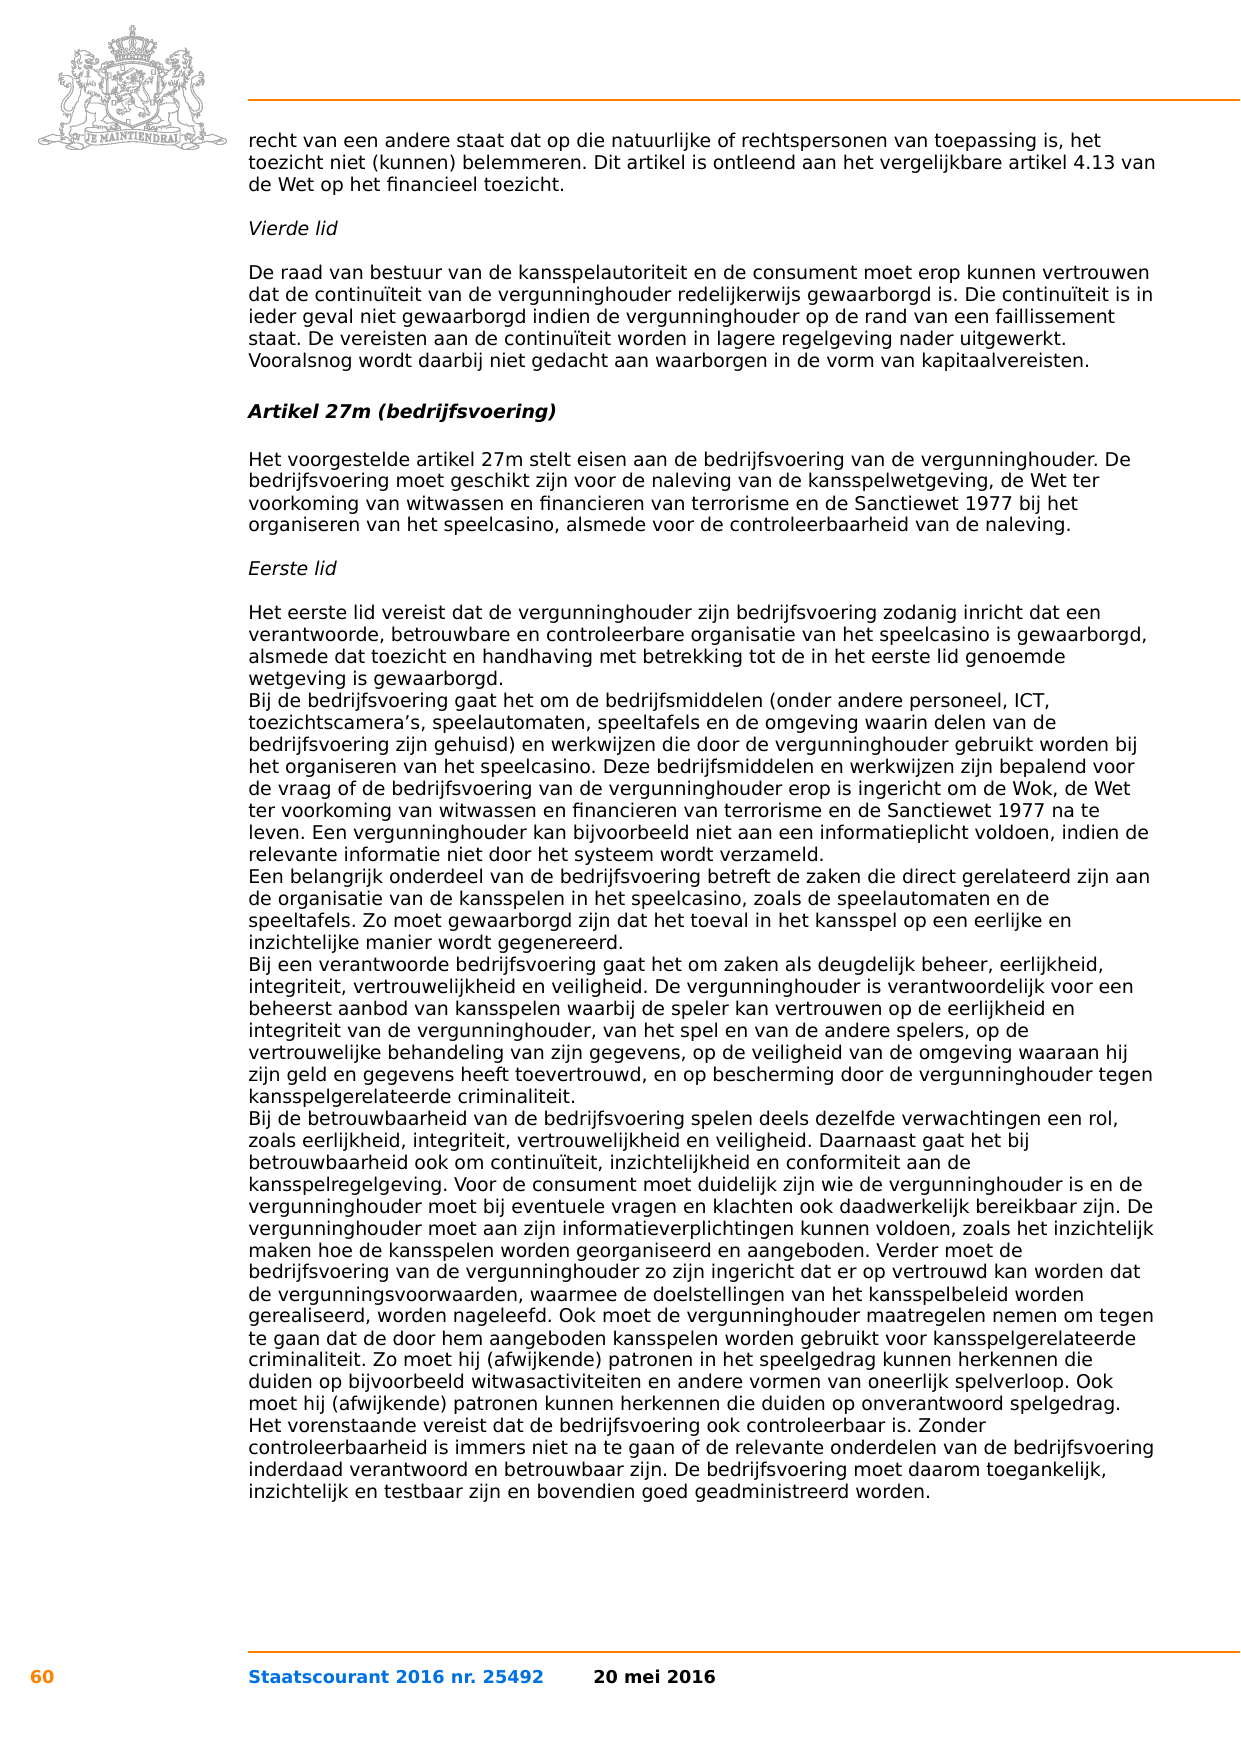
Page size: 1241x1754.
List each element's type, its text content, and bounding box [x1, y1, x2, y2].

picture [38, 25, 227, 150]
subtitle Vierde lid [248, 218, 1163, 240]
text Bij de betrouwbaarheid van de bedrijfsvoering spelen deels dezelfde verwachtingen een rol, zoals eerlijkheid, integriteit, vertrouwelijkheid en veiligheid. Daarnaast gaat het bij betrouwbaarheid ook om continuïteit, inzichtelijkheid en conformiteit aan de kansspelregelgeving. Voor de consument moet duidelijk zijn wie de vergunninghouder is en de vergunninghouder moet bij eventuele vragen en klachten ook daadwerkelijk bereikbaar zijn. De vergunninghouder moet aan zijn informatieverplichtingen kunnen voldoen, zoals het inzichtelijk maken hoe de kansspelen worden georganiseerd en aangeboden. Verder moet de bedrijfsvoering van de vergunninghouder zo zijn ingericht dat er op vertrouwd kan worden dat de vergunningsvoorwaarden, waarmee de doelstellingen van het kansspelbeleid worden gerealiseerd, worden nageleefd. Ook moet de vergunninghouder maatregelen nemen om tegen te gaan dat de door hem aangeboden kansspelen worden gebruikt voor kansspelgerelateerde criminaliteit. Zo moet hij (afwijkende) patronen in het speelgedrag kunnen herkennen die duiden op bijvoorbeeld witwasactiviteiten en andere vormen van oneerlijk spelverloop. Ook moet hij (afwijkende) patronen kunnen herkennen die duiden op onverantwoord spelgedrag. [248, 1108, 1163, 1415]
text Bij de bedrijfsvoering gaat het om de bedrijfsmiddelen (onder andere personeel, ICT, toezichtscamera’s, speelautomaten, speeltafels en de omgeving waarin delen van de bedrijfsvoering zijn gehuisd) en werkwijzen die door de vergunninghouder gebruikt worden bij het organiseren van het speelcasino. Deze bedrijfsmiddelen en werkwijzen zijn bepalend voor de vraag of de bedrijfsvoering van de vergunninghouder erop is ingericht om de Wok, de Wet ter voorkoming van witwassen en financieren van terrorisme en de Sanctiewet 1977 na te leven. Een vergunninghouder kan bijvoorbeeld niet aan een informatieplicht voldoen, indien de relevante informatie niet door het systeem wordt verzameld. [248, 690, 1163, 866]
text Bij een verantwoorde bedrijfsvoering gaat het om zaken als deugdelijk beheer, eerlijkheid, integriteit, vertrouwelijkheid en veiligheid. De vergunninghouder is verantwoordelijk voor een beheerst aanbod van kansspelen waarbij de speler kan vertrouwen op de eerlijkheid en integriteit van de vergunninghouder, van het spel en van de andere spelers, op de vertrouwelijke behandeling van zijn gegevens, op de veiligheid van de omgeving waaraan hij zijn geld en gegevens heeft toevertrouwd, en op bescherming door de vergunninghouder tegen kansspelgerelateerde criminaliteit. [248, 954, 1163, 1108]
subtitle Eerste lid [248, 558, 1163, 580]
text Het vorenstaande vereist dat de bedrijfsvoering ook controleerbaar is. Zonder controleerbaarheid is immers niet na te gaan of de relevante onderdelen van de bedrijfsvoering inderdaad verantwoord en betrouwbaar zijn. De bedrijfsvoering moet daarom toegankelijk, inzichtelijk en testbaar zijn en bovendien goed geadministreerd worden. [248, 1415, 1163, 1503]
text Een belangrijk onderdeel van de bedrijfsvoering betreft de zaken die direct gerelateerd zijn aan de organisatie van de kansspelen in het speelcasino, zoals de speelautomaten en de speeltafels. Zo moet gewaarborgd zijn dat het toeval in het kansspel op een eerlijke en inzichtelijke manier wordt gegenereerd. [248, 866, 1163, 954]
text recht van een andere staat dat op die natuurlijke of rechtspersonen van toepassing is, het toezicht niet (kunnen) belemmeren. Dit artikel is ontleend aan het vergelijkbare artikel 4.13 van de Wet op het financieel toezicht. [248, 130, 1163, 196]
text De raad van bestuur van de kansspelautoriteit en de consument moet erop kunnen vertrouwen dat de continuïteit van de vergunninghouder redelijkerwijs gewaarborgd is. Die continuïteit is in ieder geval niet gewaarborgd indien de vergunninghouder op de rand van een faillissement staat. De vereisten aan de continuïteit worden in lagere regelgeving nader uitgewerkt. Vooralsnog wordt daarbij niet gedacht aan waarborgen in de vorm van kapitaalvereisten. [248, 262, 1163, 371]
text Het voorgestelde artikel 27m stelt eisen aan de bedrijfsvoering van de vergunninghouder. De bedrijfsvoering moet geschikt zijn voor de naleving van de kansspelwetgeving, de Wet ter voorkoming van witwassen en financieren van terrorisme en de Sanctiewet 1977 bij het organiseren van het speelcasino, alsmede voor de controleerbaarheid van de naleving. [248, 448, 1163, 536]
subtitle Artikel 27m (bedrijfsvoering) [248, 401, 1163, 423]
text Het eerste lid vereist dat de vergunninghouder zijn bedrijfsvoering zodanig inricht dat een verantwoorde, betrouwbare en controleerbare organisatie van het speelcasino is gewaarborgd, alsmede dat toezicht en handhaving met betrekking tot de in het eerste lid genoemde wetgeving is gewaarborgd. [248, 602, 1163, 690]
